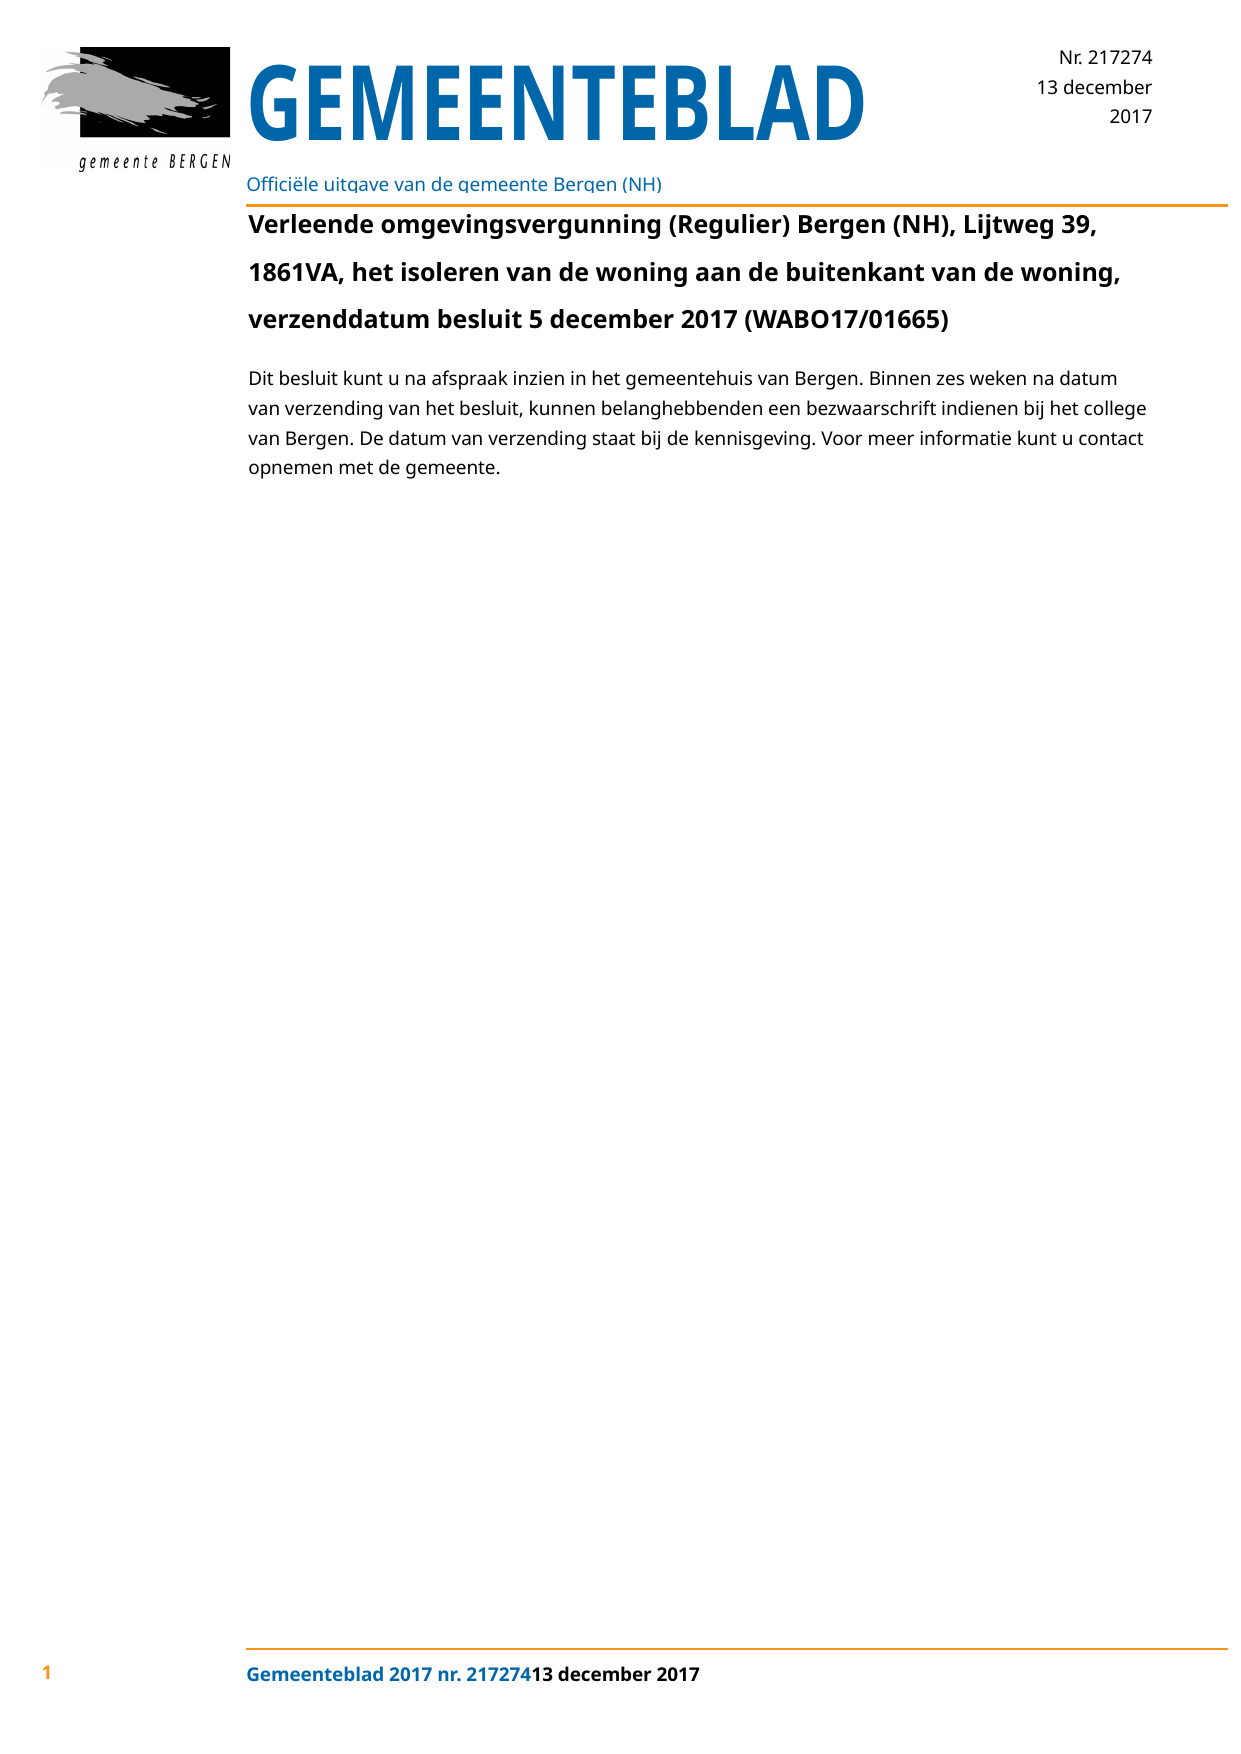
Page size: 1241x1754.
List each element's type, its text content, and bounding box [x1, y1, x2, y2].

text Dit besluit kunt u na afspraak inzien in het gemeentehuis van Bergen. Binnen zes weken na datum van verzending van het besluit, kunnen belanghebbenden een bezwaarschrift indienen bij het college van Bergen. De datum van verzending staat bij de kennisgeving. Voor meer informatie kunt u contact opnemen met de gemeente. [248, 366, 1152, 480]
text Verleende omgevingsvergunning (Regulier) Bergen (NH), Lijtweg 39, 1861VA, het isoleren van de woning aan de buitenkant van de woning, verzenddatum besluit 5 december 2017 (WABO17/01665) [248, 207, 1152, 336]
picture [41, 47, 231, 172]
